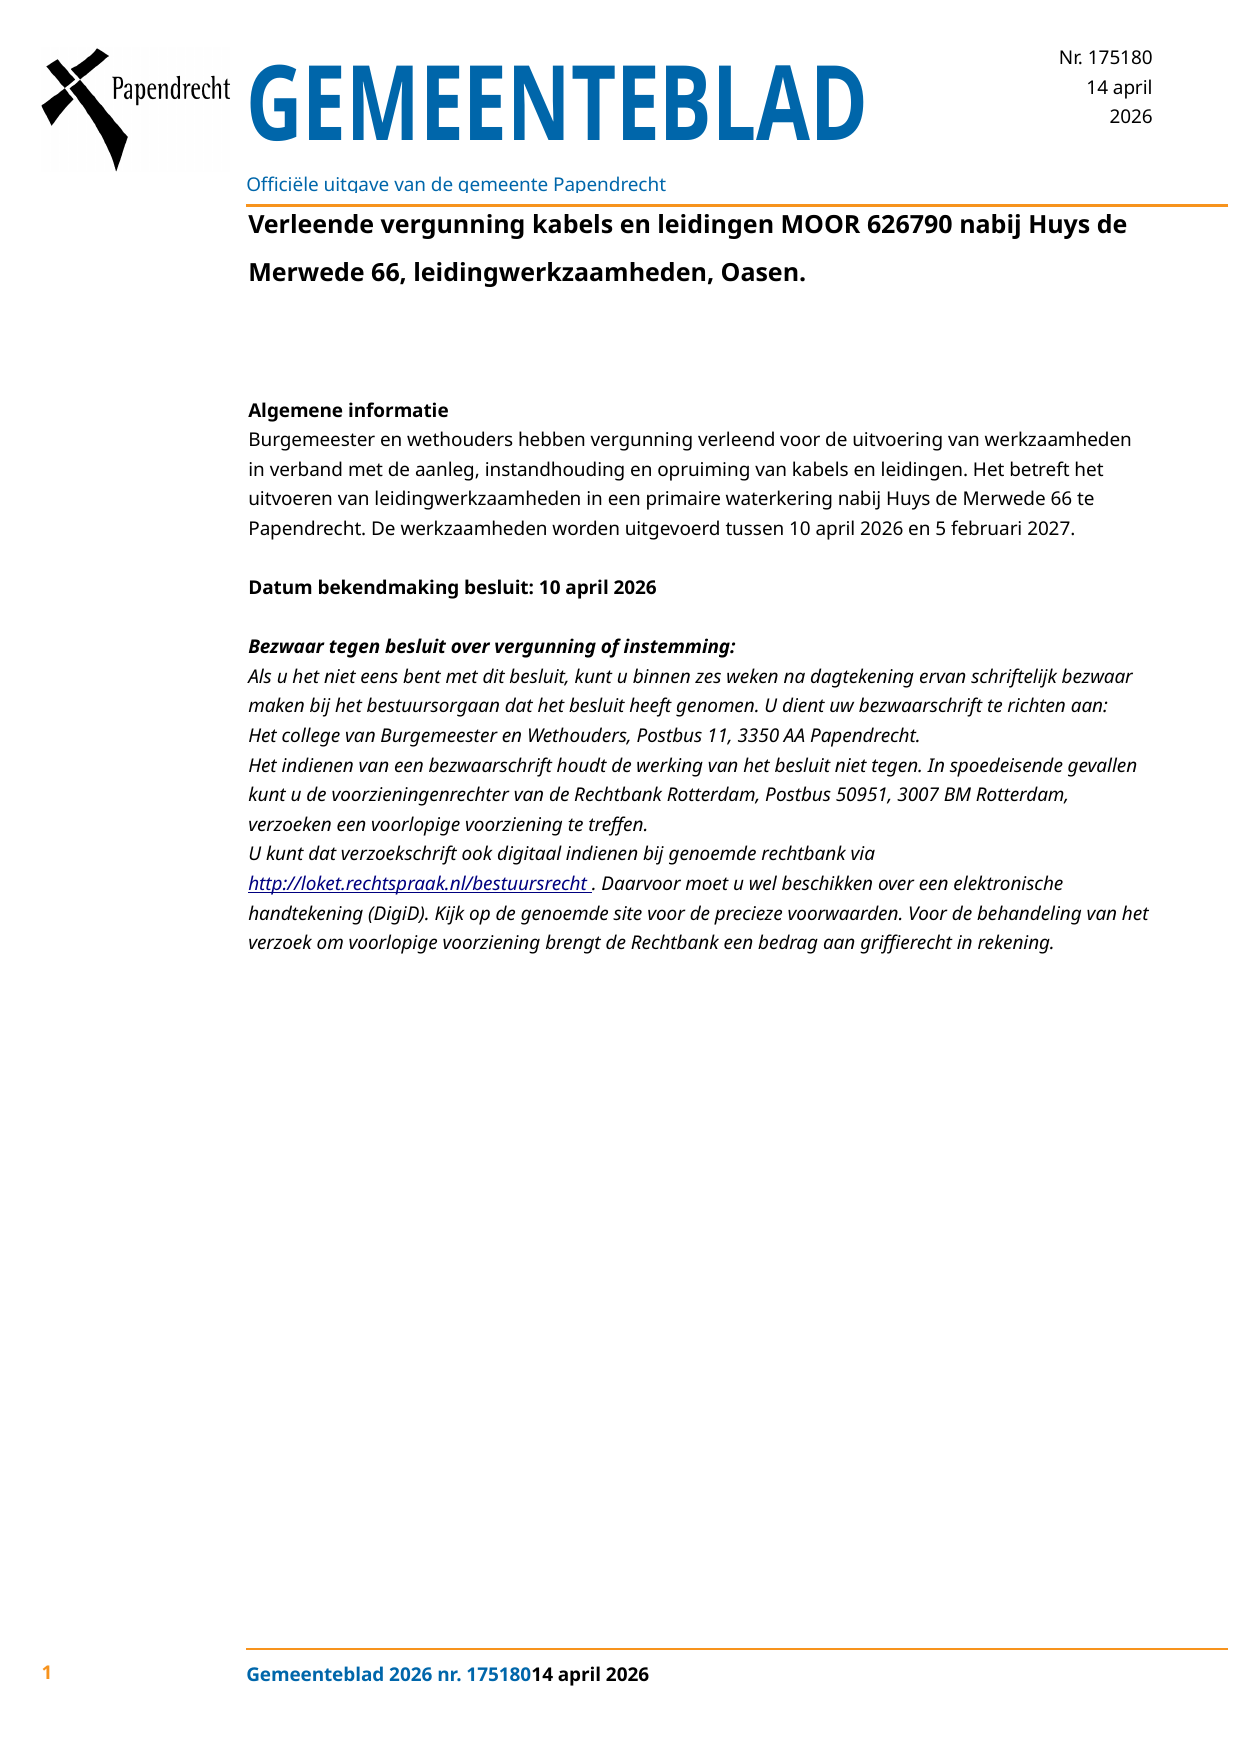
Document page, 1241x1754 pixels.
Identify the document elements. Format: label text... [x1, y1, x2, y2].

text Bezwaar tegen besluit over vergunning of instemming: [248, 633, 1152, 659]
text Algemene informatie [248, 397, 1152, 422]
text Het college van Burgemeester en Wethouders, Postbus 11, 3350 AA Papendrecht. [248, 722, 1152, 748]
text Verleende vergunning kabels en leidingen MOOR 626790 nabij Huys de Merwede 66, leidingwerkzaamheden, Oasen. [248, 207, 1152, 288]
text Het indienen van een bezwaarschrift houdt de werking van het besluit niet tegen. In spoedeisende gevallen kunt u de voorzieningenrechter van de Rechtbank Rotterdam, Postbus 50951, 3007 BM Rotterdam, verzoeken een voorlopige voorziening te treffen. [248, 752, 1152, 837]
text U kunt dat verzoekschrift ook digitaal indienen bij genoemde rechtbank via http://loket.rechtspraak.nl/bestuursrecht . Daarvoor moet u wel beschikken over een elektronische handtekening (DigiD). Kijk op de genoemde site voor de precieze voorwaarden. Voor de behandeling van het verzoek om voorlopige voorziening brengt de Rechtbank een bedrag aan griffierecht in rekening. [248, 841, 1152, 955]
text Als u het niet eens bent met dit besluit, kunt u binnen zes weken na dagtekening ervan schriftelijk bezwaar maken bij het bestuursorgaan dat het besluit heeft genomen. U dient uw bezwaarschrift te richten aan: [248, 663, 1152, 718]
text Datum bekendmaking besluit: 10 april 2026 [248, 574, 1152, 600]
text Burgemeester en wethouders hebben vergunning verleend voor de uitvoering van werkzaamheden in verband met de aanleg, instandhouding en opruiming van kabels en leidingen. Het betreft het uitvoeren van leidingwerkzaamheden in een primaire waterkering nabij Huys de Merwede 66 te Papendrecht. De werkzaamheden worden uitgevoerd tussen 10 april 2026 en 5 februari 2027. [248, 426, 1152, 541]
picture [41, 47, 231, 172]
